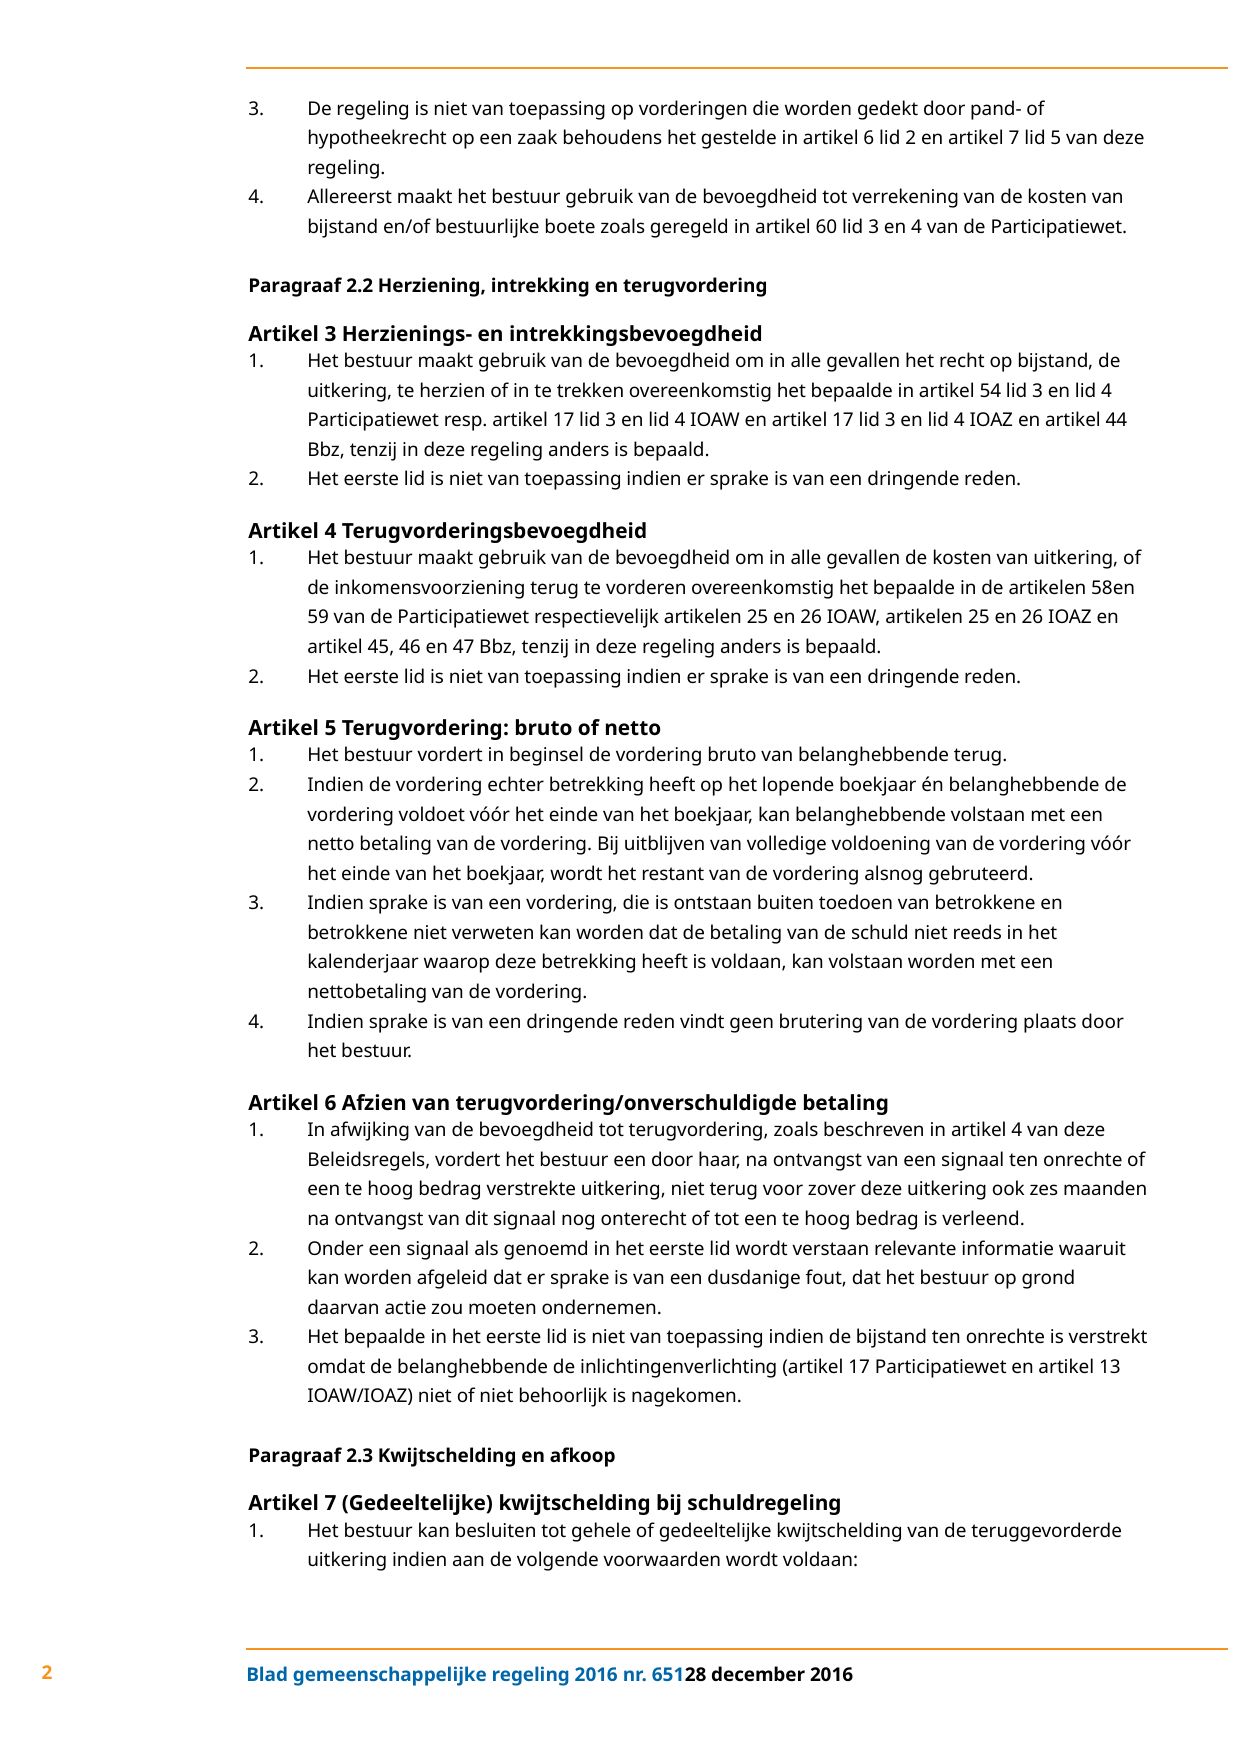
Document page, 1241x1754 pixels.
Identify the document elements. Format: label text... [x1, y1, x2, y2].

list Indien sprake is van een vordering, die is ontstaan buiten toedoen van betrokkene en betrokkene niet verweten kan worden dat de betaling van de schuld niet reeds in het kalenderjaar waarop deze betrekking heeft is voldaan, kan volstaan worden met een nettobetaling van de vordering. [248, 889, 1152, 1004]
list Het bepaalde in het eerste lid is niet van toepassing indien de bijstand ten onrechte is verstrekt omdat de belanghebbende de inlichtingenverlichting (artikel 17 Participatiewet en artikel 13 IOAW/IOAZ) niet of niet behoorlijk is nagekomen. [248, 1323, 1152, 1408]
list Het bestuur maakt gebruik van de bevoegdheid om in alle gevallen de kosten van uitkering, of de inkomensvoorziening terug te vorderen overeenkomstig het bepaalde in de artikelen 58en 59 van de Participatiewet respectievelijk artikelen 25 en 26 IOAW, artikelen 25 en 26 IOAZ en artikel 45, 46 en 47 Bbz, tenzij in deze regeling anders is bepaald. [248, 544, 1152, 659]
list Indien de vordering echter betrekking heeft op het lopende boekjaar én belanghebbende de vordering voldoet vóór het einde van het boekjaar, kan belanghebbende volstaan met een netto betaling van de vordering. Bij uitblijven van volledige voldoening van de vordering vóór het einde van het boekjaar, wordt het restant van de vordering alsnog gebruteerd. [248, 771, 1152, 886]
text Paragraaf 2.2 Herziening, intrekking en terugvordering [248, 272, 1152, 298]
list Onder een signaal als genoemd in het eerste lid wordt verstaan relevante informatie waaruit kan worden afgeleid dat er sprake is van een dusdanige fout, dat het bestuur op grond daarvan actie zou moeten ondernemen. [248, 1235, 1152, 1319]
list Het eerste lid is niet van toepassing indien er sprake is van een dringende reden. [248, 663, 1152, 688]
list Het bestuur vordert in beginsel de vordering bruto van belanghebbende terug. [248, 742, 1152, 767]
list In afwijking van de bevoegdheid tot terugvordering, zoals beschreven in artikel 4 van deze Beleidsregels, vordert het bestuur een door haar, na ontvangst van een signaal ten onrechte of een te hoog bedrag verstrekte uitkering, niet terug voor zover deze uitkering ook zes maanden na ontvangst van dit signaal nog onterecht of tot een te hoog bedrag is verleend. [248, 1116, 1152, 1231]
text Paragraaf 2.3 Kwijtschelding en afkoop [248, 1442, 1152, 1467]
picture [41, 47, 231, 172]
text Artikel 6 Afzien van terugvordering/onverschuldigde betaling [248, 1088, 1152, 1116]
list De regeling is niet van toepassing op vorderingen die worden gedekt door pand- of hypotheekrecht op een zaak behoudens het gestelde in artikel 6 lid 2 en artikel 7 lid 5 van deze regeling. [248, 95, 1152, 180]
list Het eerste lid is niet van toepassing indien er sprake is van een dringende reden. [248, 466, 1152, 491]
list Het bestuur maakt gebruik van de bevoegdheid om in alle gevallen het recht op bijstand, de uitkering, te herzien of in te trekken overeenkomstig het bepaalde in artikel 54 lid 3 en lid 4 Participatiewet resp. artikel 17 lid 3 en lid 4 IOAW en artikel 17 lid 3 en lid 4 IOAZ en artikel 44 Bbz, tenzij in deze regeling anders is bepaald. [248, 347, 1152, 462]
list Allereerst maakt het bestuur gebruik van de bevoegdheid tot verrekening van de kosten van bijstand en/of bestuurlijke boete zoals geregeld in artikel 60 lid 3 en 4 van de Participatiewet. [248, 183, 1152, 239]
text Artikel 5 Terugvordering: bruto of netto [248, 713, 1152, 742]
text Artikel 3 Herzienings- en intrekkingsbevoegdheid [248, 319, 1152, 347]
text Artikel 4 Terugvorderingsbevoegdheid [248, 516, 1152, 544]
text Artikel 7 (Gedeeltelijke) kwijtschelding bij schuldregeling [248, 1488, 1152, 1517]
list Het bestuur kan besluiten tot gehele of gedeeltelijke kwijtschelding van de teruggevorderde uitkering indien aan de volgende voorwaarden wordt voldaan: [248, 1517, 1152, 1572]
list Indien sprake is van een dringende reden vindt geen brutering van de vordering plaats door het bestuur. [248, 1008, 1152, 1063]
